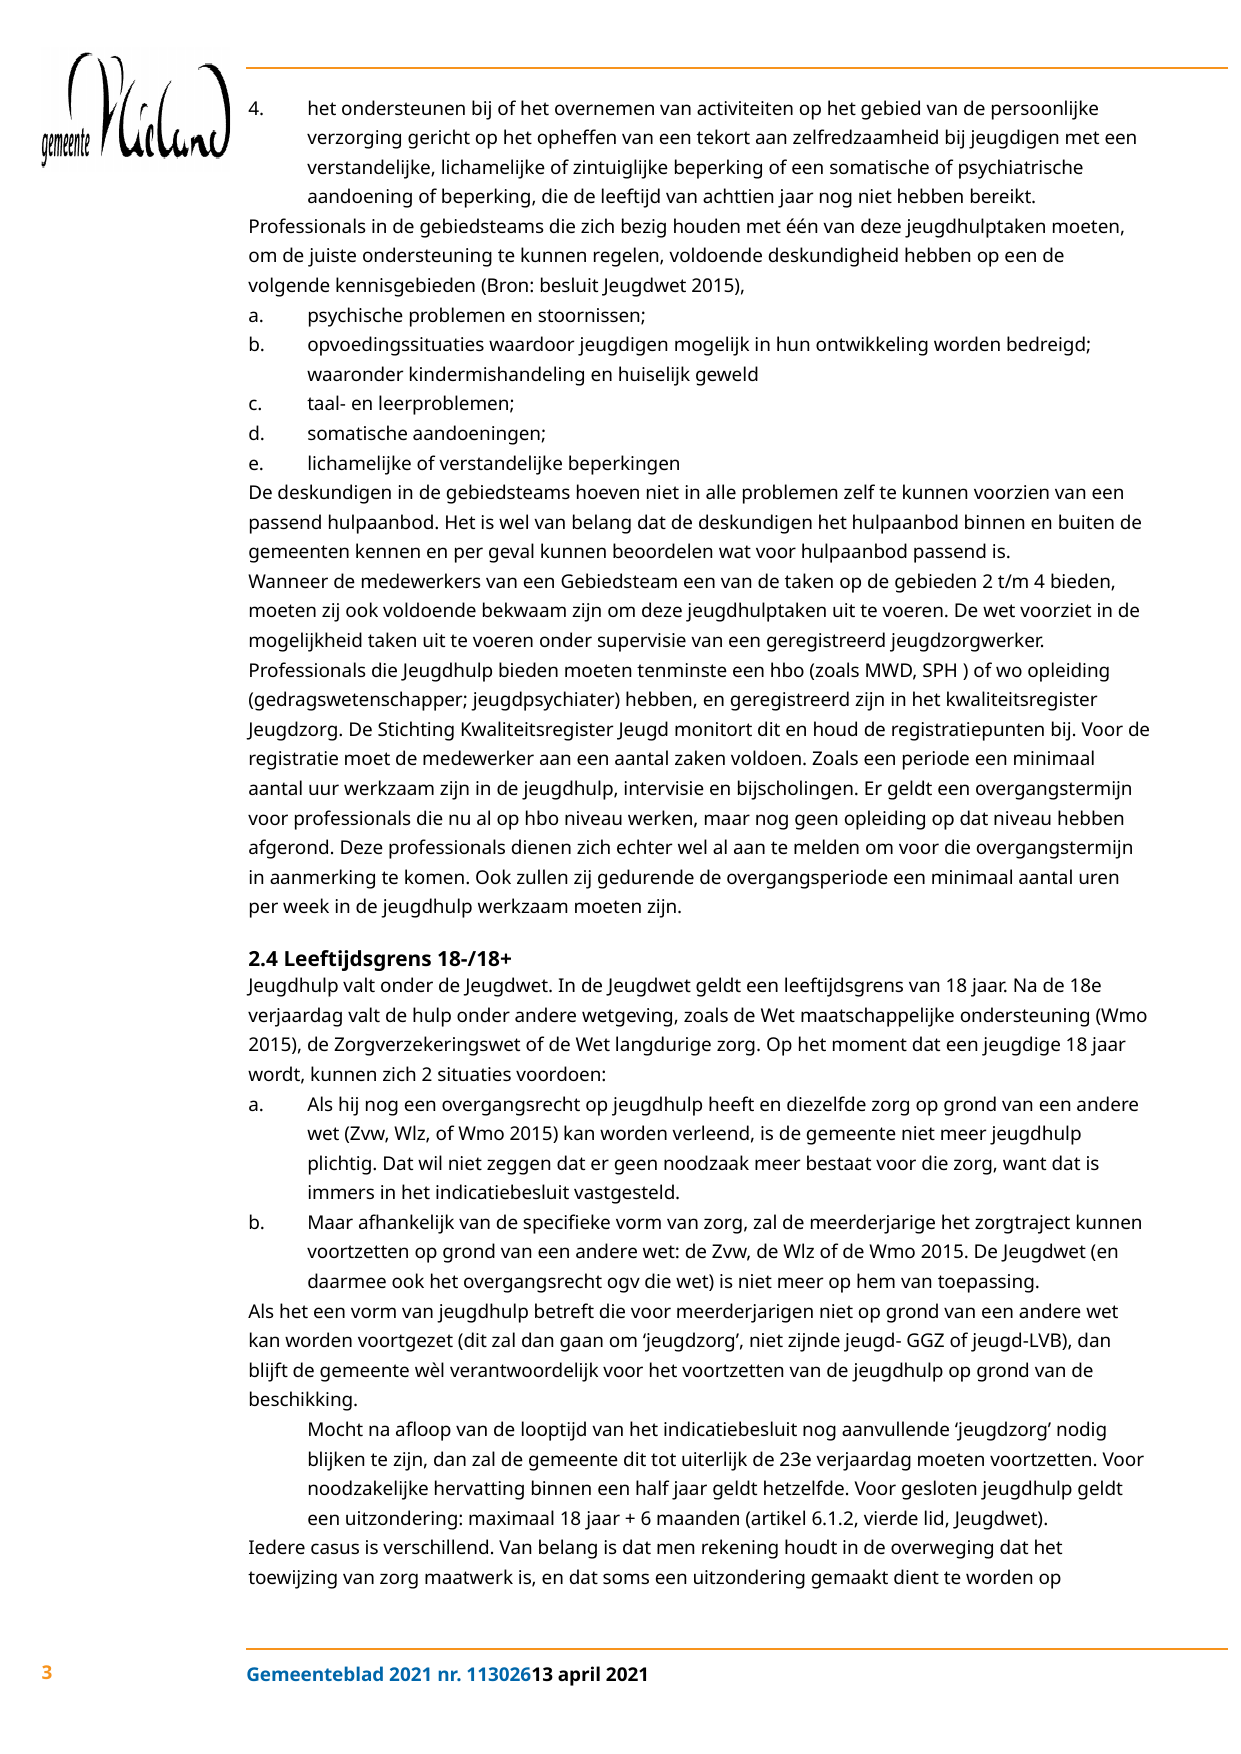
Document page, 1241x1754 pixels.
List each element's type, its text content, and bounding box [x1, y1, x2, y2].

text Jeugdhulp valt onder de Jeugdwet. In de Jeugdwet geldt een leeftijdsgrens van 18 jaar. Na de 18e verjaardag valt de hulp onder andere wetgeving, zoals de Wet maatschappelijke ondersteuning (Wmo 2015), de Zorgverzekeringswet of de Wet langdurige zorg. Op het moment dat een jeugdige 18 jaar wordt, kunnen zich 2 situaties voordoen: [248, 972, 1152, 1087]
list somatische aandoeningen; [248, 420, 1152, 446]
text Als het een vorm van jeugdhulp betreft die voor meerderjarigen niet op grond van een andere wet kan worden voortgezet (dit zal dan gaan om ‘jeugdzorg’, niet zijnde jeugd- GGZ of jeugd-LVB), dan blijft de gemeente wèl verantwoordelijk voor het voortzetten van de jeugdhulp op grond van de beschikking. [248, 1298, 1152, 1412]
text De deskundigen in de gebiedsteams hoeven niet in alle problemen zelf te kunnen voorzien van een passend hulpaanbod. Het is wel van belang dat de deskundigen het hulpaanbod binnen en buiten de gemeenten kennen en per geval kunnen beoordelen wat voor hulpaanbod passend is. [248, 479, 1152, 564]
list Als hij nog een overgangsrecht op jeugdhulp heeft en diezelfde zorg op grond van een andere wet (Zvw, Wlz, of Wmo 2015) kan worden verleend, is de gemeente niet meer jeugdhulp plichtig. Dat wil niet zeggen dat er geen noodzaak meer bestaat voor die zorg, want dat is immers in het indicatiebesluit vastgesteld. [248, 1091, 1152, 1205]
text 2.4 Leeftijdsgrens 18-/18+ [248, 944, 1152, 972]
picture [41, 47, 231, 172]
list Maar afhankelijk van de specifieke vorm van zorg, zal de meerderjarige het zorgtraject kunnen voortzetten op grond van een andere wet: de Zvw, de Wlz of de Wmo 2015. De Jeugdwet (en daarmee ook het overgangsrecht ogv die wet) is niet meer op hem van toepassing. [248, 1209, 1152, 1294]
list het ondersteunen bij of het overnemen van activiteiten op het gebied van de persoonlijke verzorging gericht op het opheffen van een tekort aan zelfredzaamheid bij jeugdigen met een verstandelijke, lichamelijke of zintuiglijke beperking of een somatische of psychiatrische aandoening of beperking, die de leeftijd van achttien jaar nog niet hebben bereikt. [248, 95, 1152, 209]
text Professionals die Jeugdhulp bieden moeten tenminste een hbo (zoals MWD, SPH ) of wo opleiding (gedragswetenschapper; jeugdpsychiater) hebben, en geregistreerd zijn in het kwaliteitsregister Jeugdzorg. De Stichting Kwaliteitsregister Jeugd monitort dit en houd de registratiepunten bij. Voor de registratie moet de medewerker aan een aantal zaken voldoen. Zoals een periode een minimaal aantal uur werkzaam zijn in de jeugdhulp, intervisie en bijscholingen. Er geldt een overgangstermijn voor professionals die nu al op hbo niveau werken, maar nog geen opleiding op dat niveau hebben afgerond. Deze professionals dienen zich echter wel al aan te melden om voor die overgangstermijn in aanmerking te komen. Ook zullen zij gedurende de overgangsperiode een minimaal aantal uren per week in de jeugdhulp werkzaam moeten zijn. [248, 657, 1152, 919]
list Mocht na afloop van de looptijd van het indicatiebesluit nog aanvullende ‘jeugdzorg’ nodig blijken te zijn, dan zal de gemeente dit tot uiterlijk de 23e verjaardag moeten voortzetten. Voor noodzakelijke hervatting binnen een half jaar geldt hetzelfde. Voor gesloten jeugdhulp geldt een uitzondering: maximaal 18 jaar + 6 maanden (artikel 6.1.2, vierde lid, Jeugdwet). [248, 1416, 1152, 1531]
list psychische problemen en stoornissen; [248, 302, 1152, 328]
text Wanneer de medewerkers van een Gebiedsteam een van de taken op de gebieden 2 t/m 4 bieden, moeten zij ook voldoende bekwaam zijn om deze jeugdhulptaken uit te voeren. De wet voorziet in de mogelijkheid taken uit te voeren onder supervisie van een geregistreerd jeugdzorgwerker. [248, 568, 1152, 653]
list opvoedingssituaties waardoor jeugdigen mogelijk in hun ontwikkeling worden bedreigd; waaronder kindermishandeling en huiselijk geweld [248, 331, 1152, 387]
text Iedere casus is verschillend. Van belang is dat men rekening houdt in de overweging dat het toewijzing van zorg maatwerk is, en dat soms een uitzondering gemaakt dient te worden op [248, 1534, 1152, 1590]
list taal- en leerproblemen; [248, 391, 1152, 416]
text Professionals in de gebiedsteams die zich bezig houden met één van deze jeugdhulptaken moeten, om de juiste ondersteuning te kunnen regelen, voldoende deskundigheid hebben op een de volgende kennisgebieden (Bron: besluit Jeugdwet 2015), [248, 213, 1152, 298]
list lichamelijke of verstandelijke beperkingen [248, 450, 1152, 476]
